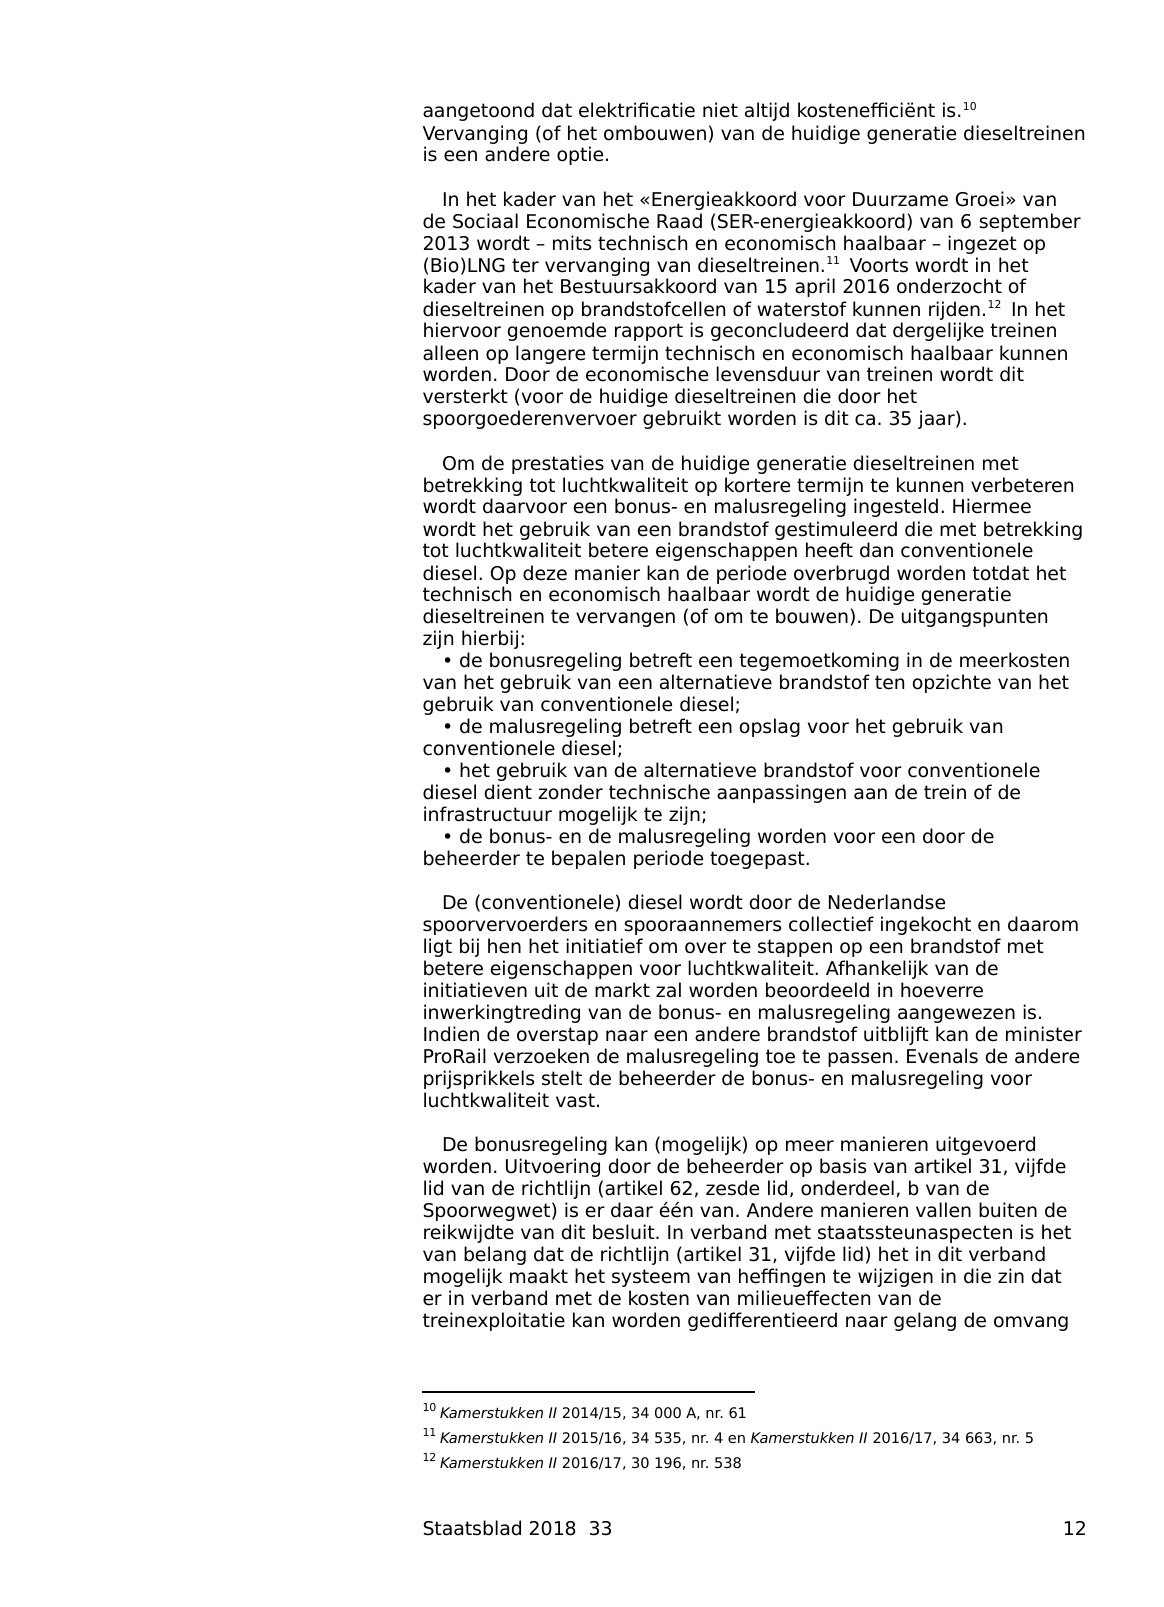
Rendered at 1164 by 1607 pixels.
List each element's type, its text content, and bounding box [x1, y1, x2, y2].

text • de bonus- en de malusregeling worden voor een door de beheerder te bepalen periode toegepast. [422, 826, 1087, 870]
text De (conventionele) diesel wordt door de Nederlandse spoorvervoerders en spooraannemers collectief ingekocht en daarom ligt bij hen het initiatief om over te stappen op een brandstof met betere eigenschappen voor luchtkwaliteit. Afhankelijk van de initiatieven uit de markt zal worden beoordeeld in hoeverre inwerkingtreding van de bonus- en malusregeling aangewezen is. Indien de overstap naar een andere brandstof uitblijft kan de minister ProRail verzoeken de malusregeling toe te passen. Evenals de andere prijsprikkels stelt de beheerder de bonus- en malusregeling voor luchtkwaliteit vast. [422, 892, 1087, 1112]
text aangetoond dat elektrificatie niet altijd kostenefficiënt is. Vervanging (of het ombouwen) van de huidige generatie dieseltreinen is een andere optie. [422, 100, 1087, 166]
text Kamerstukken II 2015/16, 34 535, nr. 4 en Kamerstukken II 2016/17, 34 663, nr. 5 [422, 1426, 1087, 1448]
text Om de prestaties van de huidige generatie dieseltreinen met betrekking tot luchtkwaliteit op kortere termijn te kunnen verbeteren wordt daarvoor een bonus- en malusregeling ingesteld. Hiermee wordt het gebruik van een brandstof gestimuleerd die met betrekking tot luchtkwaliteit betere eigenschappen heeft dan conventionele diesel. Op deze manier kan de periode overbrugd worden totdat het technisch en economisch haalbaar wordt de huidige generatie dieseltreinen te vervangen (of om te bouwen). De uitgangspunten zijn hierbij: [422, 452, 1087, 650]
text • het gebruik van de alternatieve brandstof voor conventionele diesel dient zonder technische aanpassingen aan de trein of de infrastructuur mogelijk te zijn; [422, 760, 1087, 826]
text Kamerstukken II 2014/15, 34 000 A, nr. 61 [422, 1401, 1087, 1423]
text • de malusregeling betreft een opslag voor het gebruik van conventionele diesel; [422, 716, 1087, 760]
text De bonusregeling kan (mogelijk) op meer manieren uitgevoerd worden. Uitvoering door de beheerder op basis van artikel 31, vijfde lid van de richtlijn (artikel 62, zesde lid, onderdeel, b van de Spoorwegwet) is er daar één van. Andere manieren vallen buiten de reikwijdte van dit besluit. In verband met staatssteunaspecten is het van belang dat de richtlijn (artikel 31, vijfde lid) het in dit verband mogelijk maakt het systeem van heffingen te wijzigen in die zin dat er in verband met de kosten van milieueffecten van de treinexploitatie kan worden gedifferentieerd naar gelang de omvang [422, 1134, 1087, 1332]
text • de bonusregeling betreft een tegemoetkoming in de meerkosten van het gebruik van een alternatieve brandstof ten opzichte van het gebruik van conventionele diesel; [422, 650, 1087, 716]
text Kamerstukken II 2016/17, 30 196, nr. 538 [422, 1451, 1087, 1473]
text In het kader van het «Energieakkoord voor Duurzame Groei» van de Sociaal Economische Raad (SER-energieakkoord) van 6 september 2013 wordt – mits technisch en economisch haalbaar – ingezet op (Bio)LNG ter vervanging van dieseltreinen. Voorts wordt in het kader van het Bestuursakkoord van 15 april 2016 onderzocht of dieseltreinen op brandstofcellen of waterstof kunnen rijden. In het hiervoor genoemde rapport is geconcludeerd dat dergelijke treinen alleen op langere termijn technisch en economisch haalbaar kunnen worden. Door de economische levensduur van treinen wordt dit versterkt (voor de huidige dieseltreinen die door het spoorgoederenvervoer gebruikt worden is dit ca. 35 jaar). [422, 188, 1087, 430]
